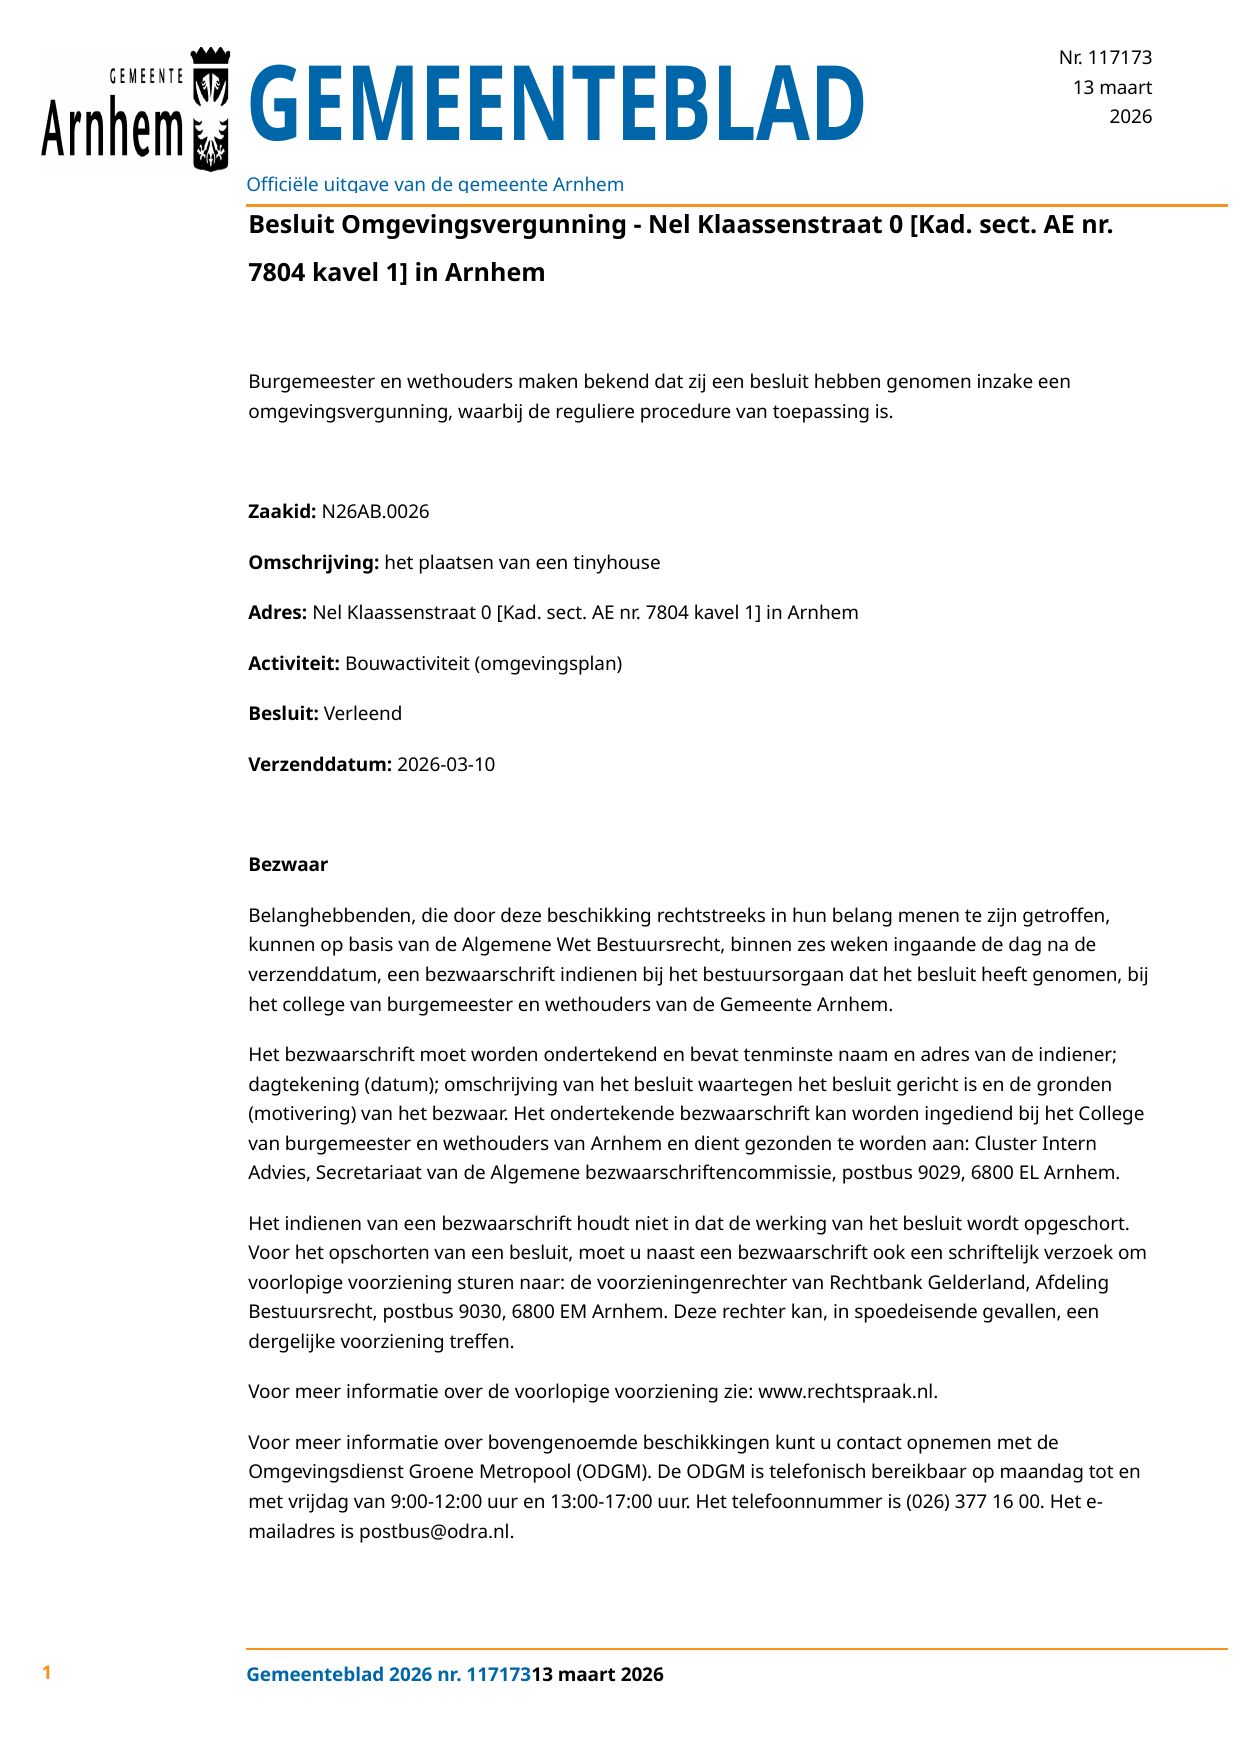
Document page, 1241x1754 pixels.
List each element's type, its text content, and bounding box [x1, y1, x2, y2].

text Bezwaar [248, 852, 1152, 877]
text Belanghebbenden, die door deze beschikking rechtstreeks in hun belang menen te zijn getroffen, kunnen op basis van de Algemene Wet Bestuursrecht, binnen zes weken ingaande de dag na de verzenddatum, een bezwaarschrift indienen bij het bestuursorgaan dat het besluit heeft genomen, bij het college van burgemeester en wethouders van de Gemeente Arnhem. [248, 902, 1152, 1017]
text Het indienen van een bezwaarschrift houdt niet in dat de werking van het besluit wordt opgeschort. Voor het opschorten van een besluit, moet u naast een bezwaarschrift ook een schriftelijk verzoek om voorlopige voorziening sturen naar: de voorzieningenrechter van Rechtbank Gelderland, Afdeling Bestuursrecht, postbus 9030, 6800 EM Arnhem. Deze rechter kan, in spoedeisende gevallen, een dergelijke voorziening treffen. [248, 1210, 1152, 1354]
text Activiteit: Bouwactiviteit (omgevingsplan) [248, 650, 1152, 676]
text Besluit: Verleend [248, 700, 1152, 726]
text Voor meer informatie over de voorlopige voorziening zie: www.rechtspraak.nl. [248, 1379, 1152, 1404]
picture [41, 47, 231, 172]
text Besluit Omgevingsvergunning - Nel Klaassenstraat 0 [Kad. sect. AE nr. 7804 kavel 1] in Arnhem [248, 207, 1152, 288]
text Voor meer informatie over bovengenoemde beschikkingen kunt u contact opnemen met de Omgevingsdienst Groene Metropool (ODGM). De ODGM is telefonisch bereikbaar op maandag tot en met vrijdag van 9:00-12:00 uur en 13:00-17:00 uur. Het telefoonnummer is (026) 377 16 00. Het e-mailadres is postbus@odra.nl. [248, 1429, 1152, 1544]
text Zaakid: N26AB.0026 [248, 499, 1152, 524]
text Omschrijving: het plaatsen van een tinyhouse [248, 549, 1152, 575]
text Het bezwaarschrift moet worden ondertekend en bevat tenminste naam en adres van de indiener; dagtekening (datum); omschrijving van het besluit waartegen het besluit gericht is en de gronden (motivering) van het bezwaar. Het ondertekende bezwaarschrift kan worden ingediend bij het College van burgemeester en wethouders van Arnhem en dient gezonden te worden aan: Cluster Intern Advies, Secretariaat van de Algemene bezwaarschriftencommissie, postbus 9029, 6800 EL Arnhem. [248, 1041, 1152, 1185]
text Burgemeester en wethouders maken bekend dat zij een besluit hebben genomen inzake een omgevingsvergunning, waarbij de reguliere procedure van toepassing is. [248, 368, 1152, 424]
text Verzenddatum: 2026-03-10 [248, 751, 1152, 777]
text Adres: Nel Klaassenstraat 0 [Kad. sect. AE nr. 7804 kavel 1] in Arnhem [248, 599, 1152, 625]
